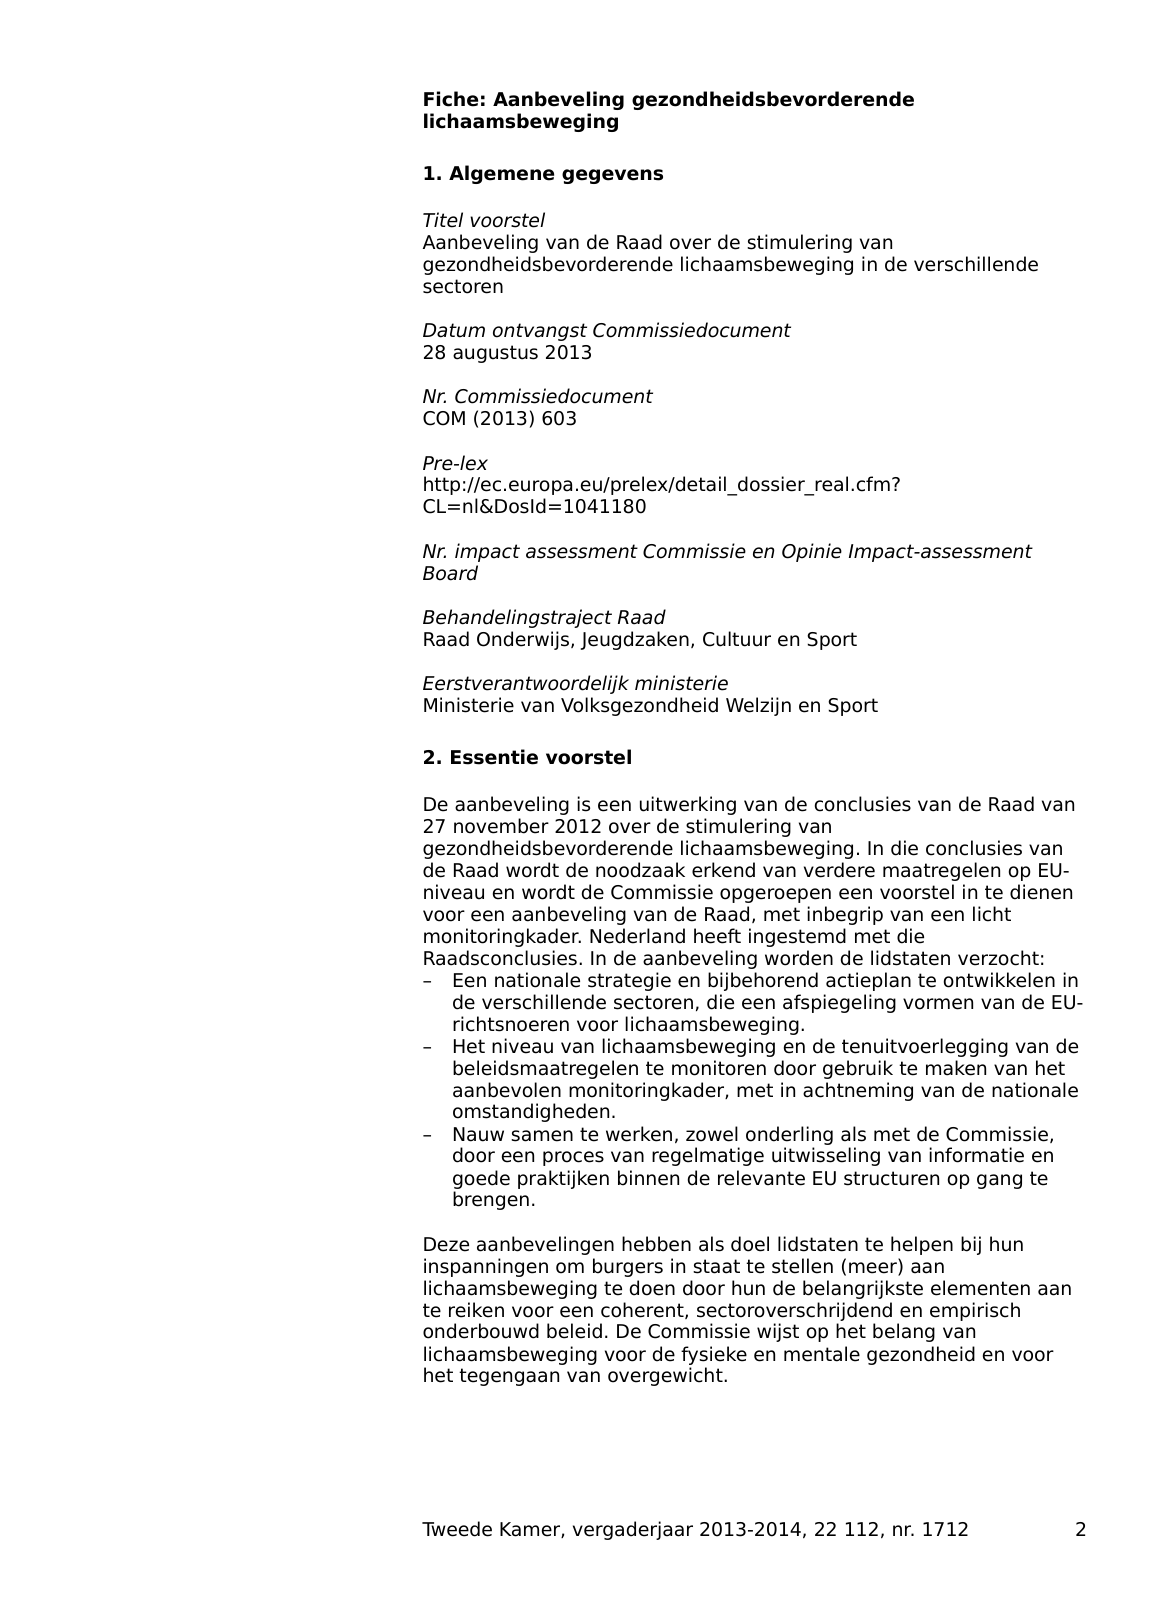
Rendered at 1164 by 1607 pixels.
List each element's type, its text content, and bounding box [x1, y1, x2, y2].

text Titel voorstel [422, 210, 1087, 232]
text http://ec.europa.eu/prelex/detail_dossier_real.cfm?CL=nl&DosId=1041180 [422, 474, 1087, 518]
text Eerstverantwoordelijk ministerie [422, 673, 1087, 695]
text Nr. impact assessment Commissie en Opinie Impact-assessment Board [422, 541, 1087, 584]
text Ministerie van Volksgezondheid Welzijn en Sport [422, 695, 1087, 717]
text Nr. Commissiedocument [422, 386, 1087, 408]
text De aanbeveling is een uitwerking van de conclusies van de Raad van 27 november 2012 over de stimulering van gezondheidsbevorderende lichaamsbeweging. In die conclusies van de Raad wordt de noodzaak erkend van verdere maatregelen op EU-niveau en wordt de Commissie opgeroepen een voorstel in te dienen voor een aanbeveling van de Raad, met inbegrip van een licht monitoringkader. Nederland heeft ingestemd met die Raadsconclusies. In de aanbeveling worden de lidstaten verzocht: [422, 794, 1087, 969]
text – Nauw samen te werken, zowel onderling als met de Commissie, door een proces van regelmatige uitwisseling van informatie en goede praktijken binnen de relevante EU structuren op gang te brengen. [422, 1123, 1087, 1211]
text Aanbeveling van de Raad over de stimulering van gezondheidsbevorderende lichaamsbeweging in de verschillende sectoren [422, 232, 1087, 298]
text Deze aanbevelingen hebben als doel lidstaten te helpen bij hun inspanningen om burgers in staat te stellen (meer) aan lichaamsbeweging te doen door hun de belangrijkste elementen aan te reiken voor een coherent, sectoroverschrijdend en empirisch onderbouwd beleid. De Commissie wijst op het belang van lichaamsbeweging voor de fysieke en mentale gezondheid en voor het tegengaan van overgewicht. [422, 1233, 1087, 1387]
subtitle 1. Algemene gegevens [422, 163, 1087, 185]
subtitle Fiche: Aanbeveling gezondheidsbevorderende lichaamsbeweging [422, 89, 1087, 133]
text COM (2013) 603 [422, 408, 1087, 430]
text 28 augustus 2013 [422, 342, 1087, 364]
text – Een nationale strategie en bijbehorend actieplan te ontwikkelen in de verschillende sectoren, die een afspiegeling vormen van de EU-richtsnoeren voor lichaamsbeweging. [422, 969, 1087, 1036]
text Pre-lex [422, 452, 1087, 474]
text Raad Onderwijs, Jeugdzaken, Cultuur en Sport [422, 629, 1087, 651]
text Datum ontvangst Commissiedocument [422, 320, 1087, 342]
text – Het niveau van lichaamsbeweging en de tenuitvoerlegging van de beleidsmaatregelen te monitoren door gebruik te maken van het aanbevolen monitoringkader, met in achtneming van de nationale omstandigheden. [422, 1036, 1087, 1123]
text Behandelingstraject Raad [422, 607, 1087, 629]
subtitle 2. Essentie voorstel [422, 747, 1087, 769]
